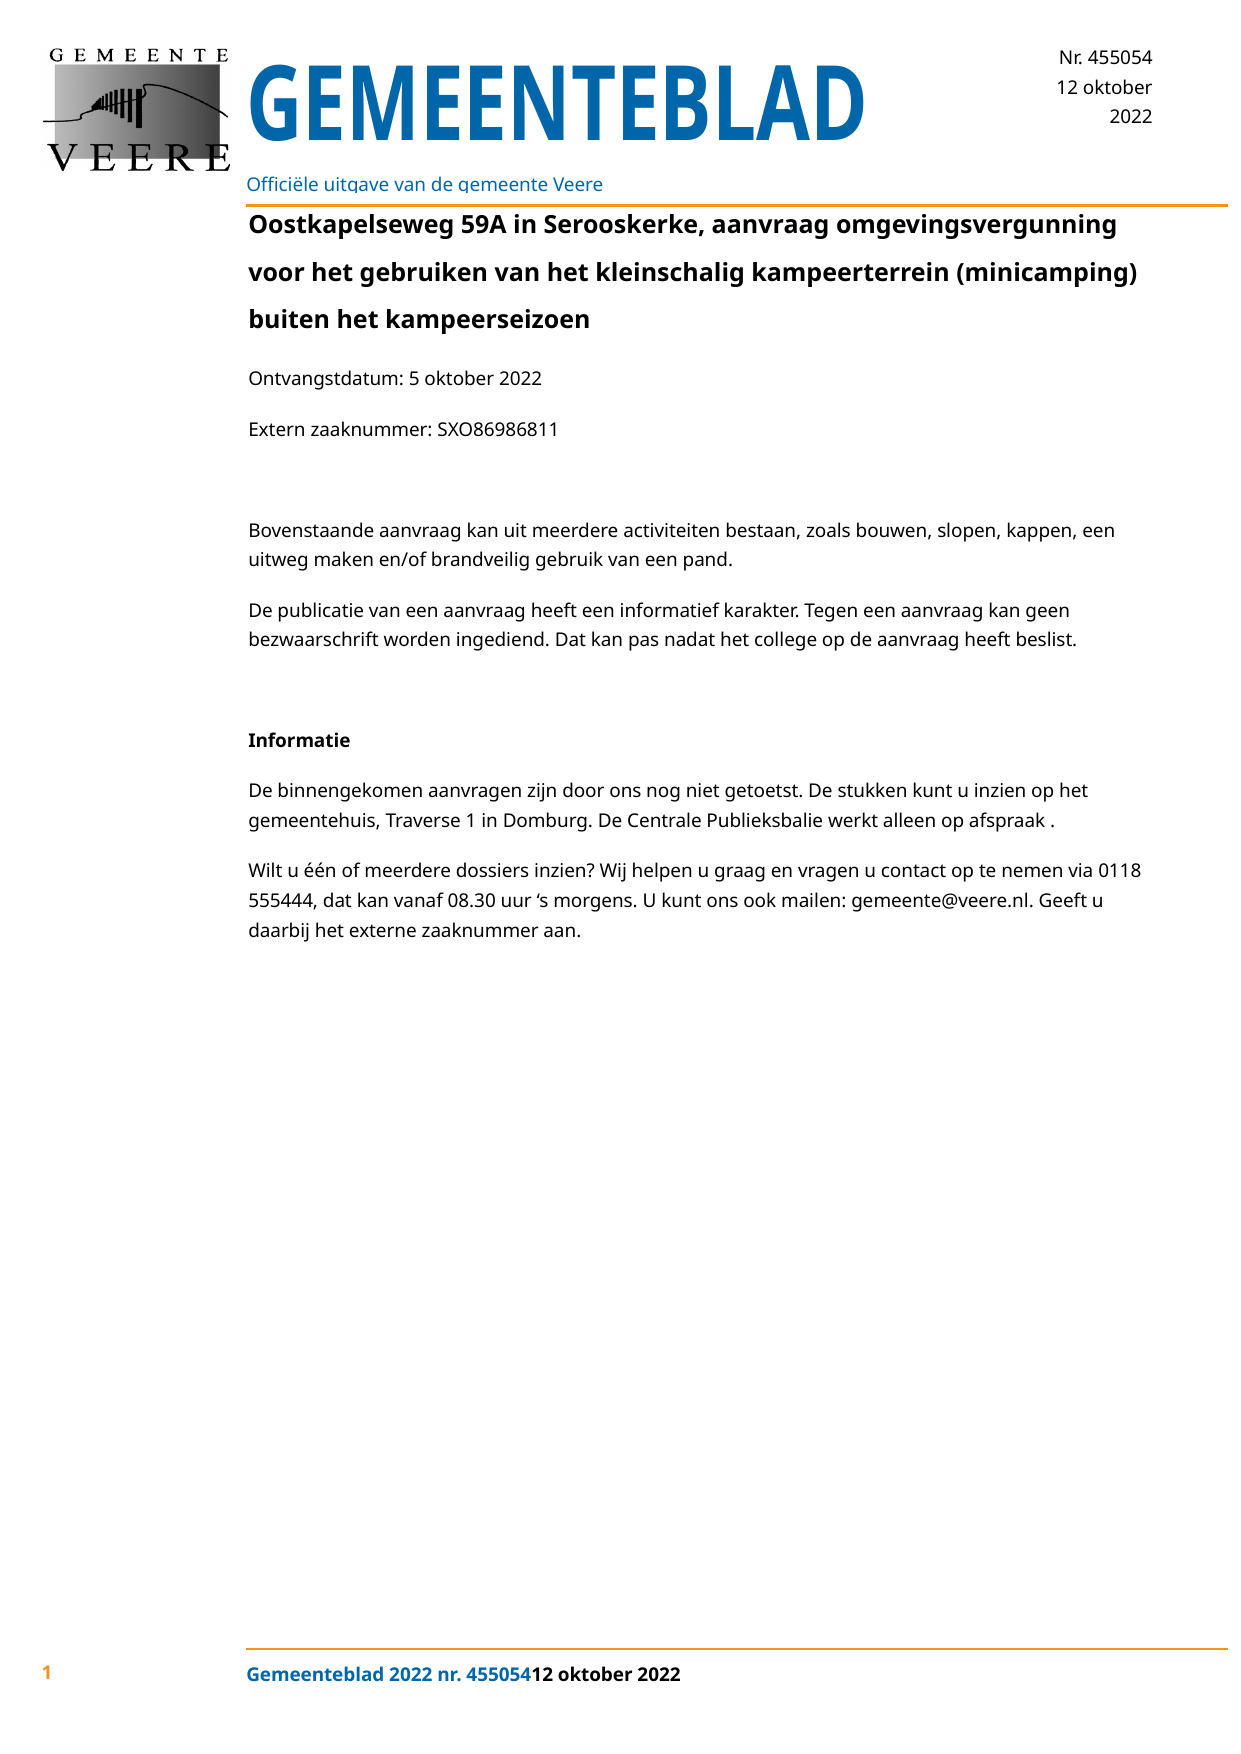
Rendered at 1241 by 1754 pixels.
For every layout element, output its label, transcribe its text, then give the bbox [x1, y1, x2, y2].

text Bovenstaande aanvraag kan uit meerdere activiteiten bestaan, zoals bouwen, slopen, kappen, een uitweg maken en/of brandveilig gebruik van een pand. [248, 517, 1152, 572]
text Wilt u één of meerdere dossiers inzien? Wij helpen u graag en vragen u contact op te nemen via 0118 555444, dat kan vanaf 08.30 uur ‘s morgens. U kunt ons ook mailen: gemeente@veere.nl. Geeft u daarbij het externe zaaknummer aan. [248, 858, 1152, 942]
text De publicatie van een aanvraag heeft een informatief karakter. Tegen een aanvraag kan geen bezwaarschrift worden ingediend. Dat kan pas nadat het college op de aanvraag heeft beslist. [248, 597, 1152, 652]
text De binnengekomen aanvragen zijn door ons nog niet getoetst. De stukken kunt u inzien op het gemeentehuis, Traverse 1 in Domburg. De Centrale Publieksbalie werkt alleen op afspraak . [248, 778, 1152, 833]
text Oostkapelseweg 59A in Serooskerke, aanvraag omgevingsvergunning voor het gebruiken van het kleinschalig kampeerterrein (minicamping) buiten het kampeerseizoen [248, 207, 1152, 336]
text Ontvangstdatum: 5 oktober 2022 [248, 366, 1152, 391]
text Informatie [248, 727, 1152, 753]
text Extern zaaknummer: SXO86986811 [248, 416, 1152, 442]
picture [41, 47, 231, 172]
